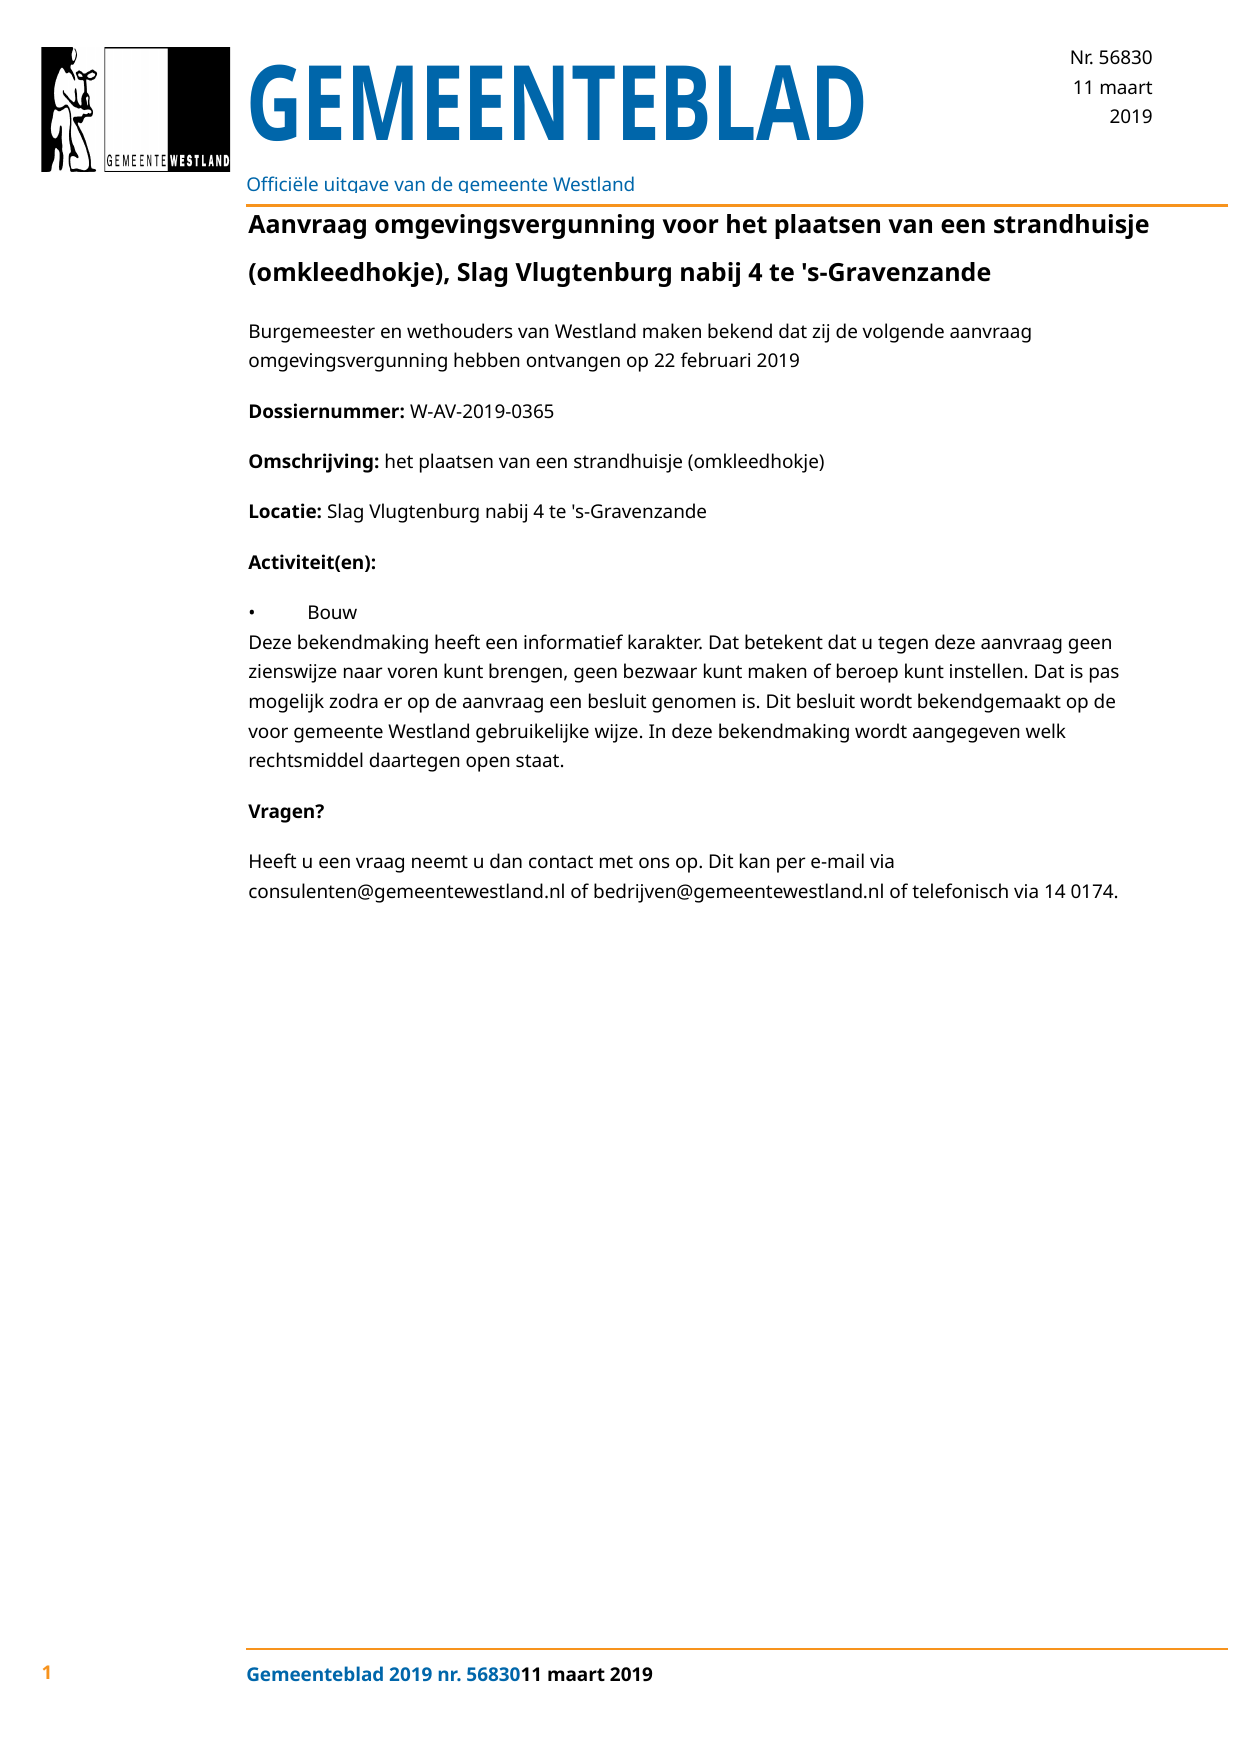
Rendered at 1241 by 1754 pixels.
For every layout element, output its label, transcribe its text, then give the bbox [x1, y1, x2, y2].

text Vragen? [248, 798, 1152, 824]
text Heeft u een vraag neemt u dan contact met ons op. Dit kan per e-mail via consulenten@gemeentewestland.nl of bedrijven@gemeentewestland.nl of telefonisch via 14 0174. [248, 848, 1152, 904]
text Aanvraag omgevingsvergunning voor het plaatsen van een strandhuisje (omkleedhokje), Slag Vlugtenburg nabij 4 te 's-Gravenzande [248, 207, 1152, 288]
list Bouw [248, 599, 1152, 625]
text Burgemeester en wethouders van Westland maken bekend dat zij de volgende aanvraag omgevingsvergunning hebben ontvangen op 22 februari 2019 [248, 318, 1152, 373]
text Omschrijving: het plaatsen van een strandhuisje (omkleedhokje) [248, 448, 1152, 474]
text Deze bekendmaking heeft een informatief karakter. Dat betekent dat u tegen deze aanvraag geen zienswijze naar voren kunt brengen, geen bezwaar kunt maken of beroep kunt instellen. Dat is pas mogelijk zodra er op de aanvraag een besluit genomen is. Dit besluit wordt bekendgemaakt op de voor gemeente Westland gebruikelijke wijze. In deze bekendmaking wordt aangegeven welk rechtsmiddel daartegen open staat. [248, 629, 1152, 773]
picture [41, 47, 231, 172]
text Dossiernummer: W-AV-2019-0365 [248, 398, 1152, 424]
text Activiteit(en): [248, 549, 1152, 575]
text Locatie: Slag Vlugtenburg nabij 4 te 's-Gravenzande [248, 499, 1152, 524]
